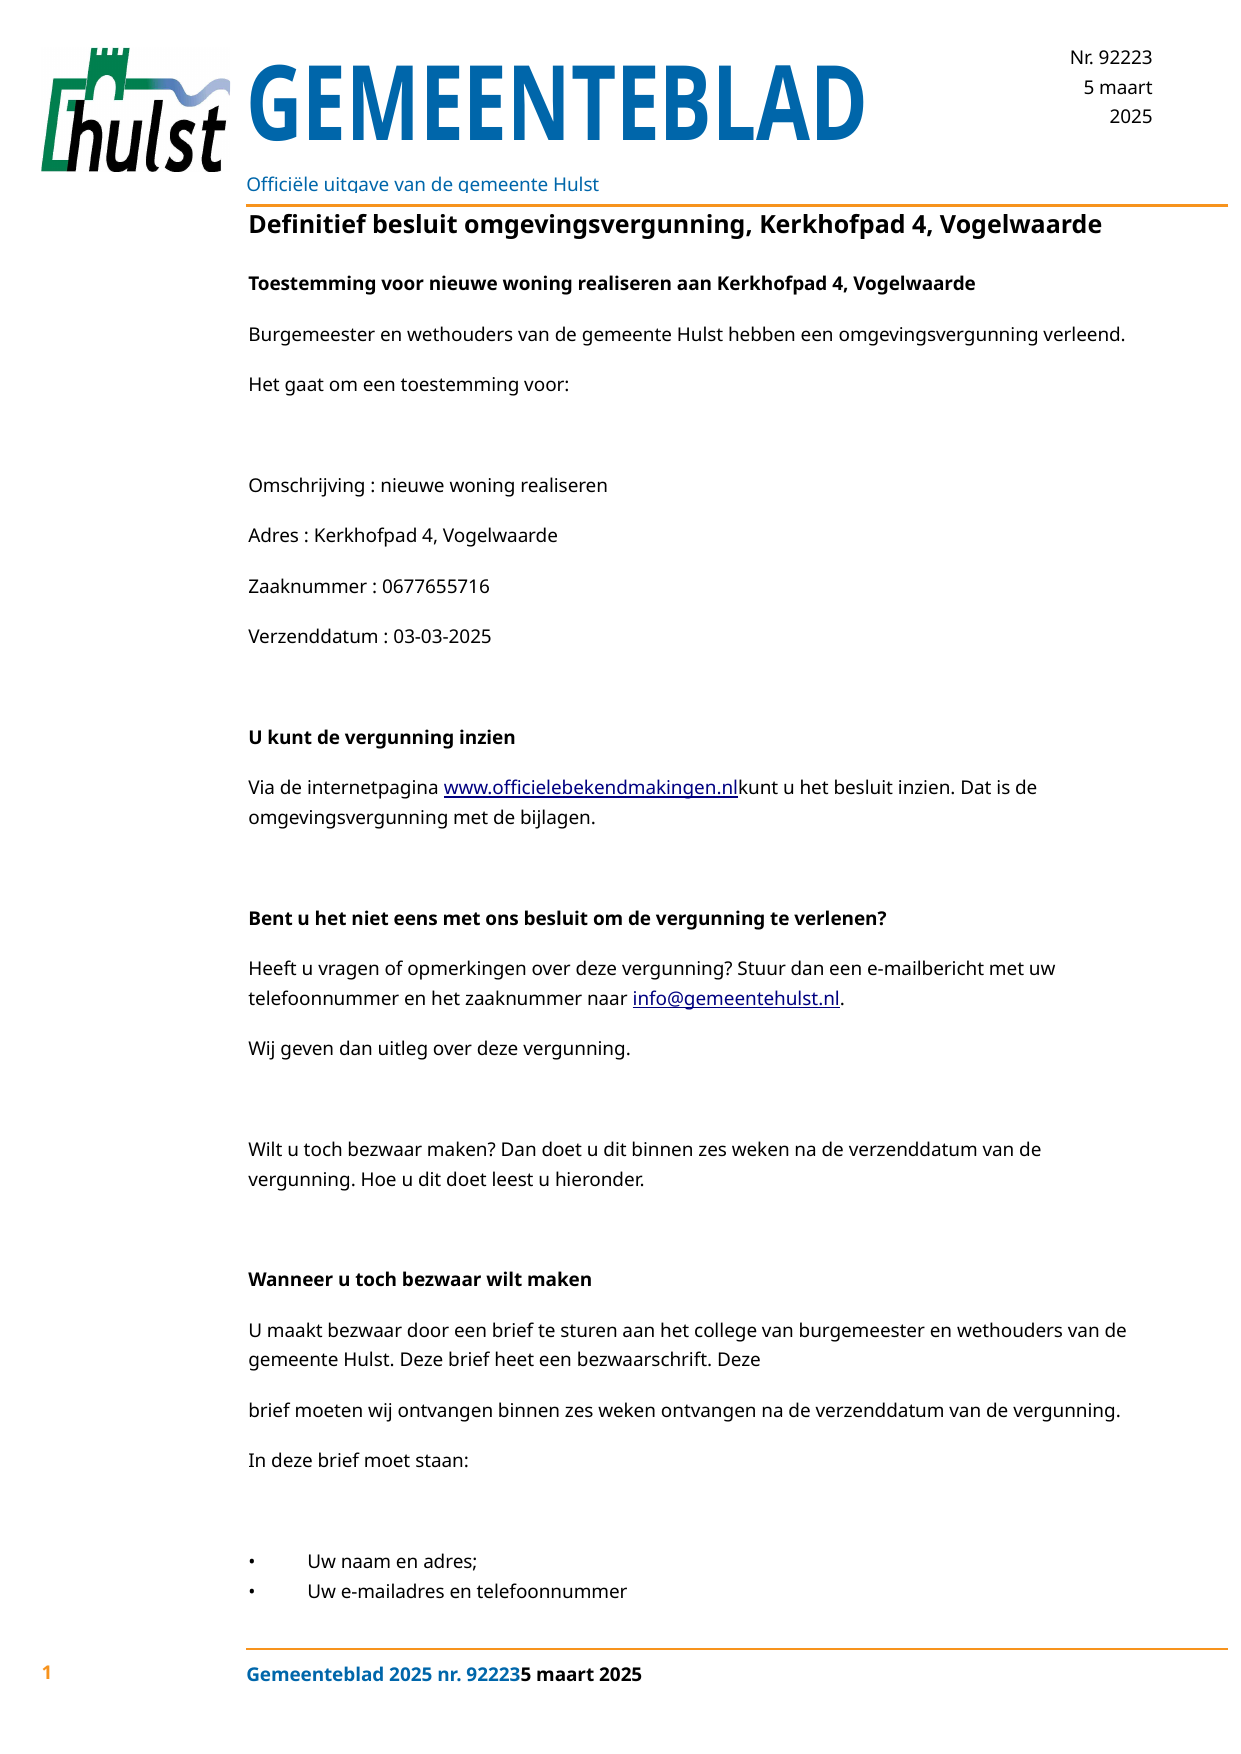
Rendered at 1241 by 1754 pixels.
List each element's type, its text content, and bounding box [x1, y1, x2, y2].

text Verzenddatum : 03-03-2025 [248, 623, 1152, 649]
text Omschrijving : nieuwe woning realiseren [248, 472, 1152, 498]
text Via de internetpagina www.officielebekendmakingen.nlkunt u het besluit inzien. Dat is de omgevingsvergunning met de bijlagen. [248, 774, 1152, 830]
text Burgemeester en wethouders van de gemeente Hulst hebben een omgevingsvergunning verleend. [248, 321, 1152, 346]
text Bent u het niet eens met ons besluit om de vergunning te verlenen? [248, 905, 1152, 931]
text Het gaat om een toestemming voor: [248, 371, 1152, 397]
text Toestemming voor nieuwe woning realiseren aan Kerkhofpad 4, Vogelwaarde [248, 270, 1152, 296]
text brief moeten wij ontvangen binnen zes weken ontvangen na de verzenddatum van de vergunning. [248, 1397, 1152, 1423]
text Wilt u toch bezwaar maken? Dan doet u dit binnen zes weken na de verzenddatum van de vergunning. Hoe u dit doet leest u hieronder. [248, 1136, 1152, 1191]
list Uw e-mailadres en telefoonnummer [248, 1578, 1152, 1603]
picture [41, 47, 231, 172]
text Adres : Kerkhofpad 4, Vogelwaarde [248, 522, 1152, 548]
text Heeft u vragen of opmerkingen over deze vergunning? Stuur dan een e-mailbericht met uw telefoonnummer en het zaaknummer naar info@gemeentehulst.nl. [248, 955, 1152, 1011]
text U kunt de vergunning inzien [248, 724, 1152, 750]
text Zaaknummer : 0677655716 [248, 573, 1152, 598]
text U maakt bezwaar door een brief te sturen aan het college van burgemeester en wethouders van de gemeente Hulst. Deze brief heet een bezwaarschrift. Deze [248, 1317, 1152, 1372]
list Uw naam en adres; [248, 1548, 1152, 1574]
text Definitief besluit omgevingsvergunning, Kerkhofpad 4, Vogelwaarde [248, 207, 1152, 241]
text In deze brief moet staan: [248, 1447, 1152, 1473]
text Wij geven dan uitleg over deze vergunning. [248, 1035, 1152, 1061]
text Wanneer u toch bezwaar wilt maken [248, 1267, 1152, 1292]
